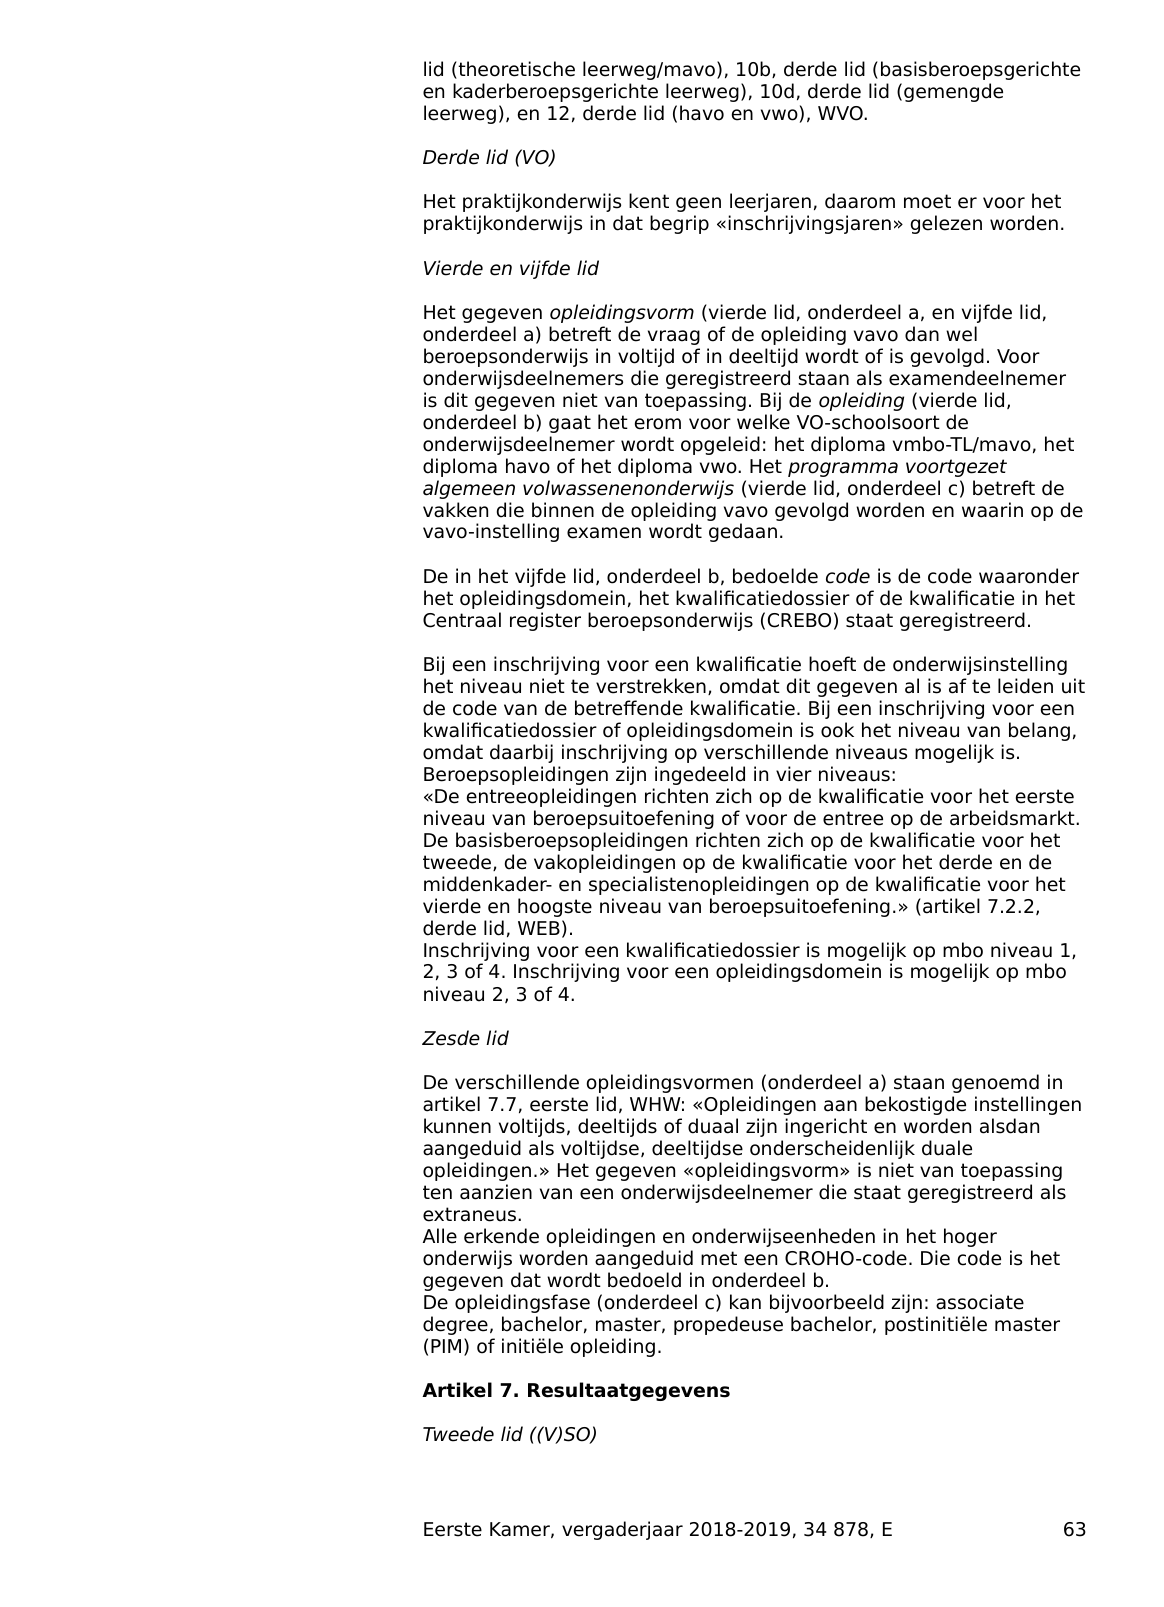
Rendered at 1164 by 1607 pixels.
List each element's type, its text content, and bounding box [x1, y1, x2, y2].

text Inschrijving voor een kwalificatiedossier is mogelijk op mbo niveau 1, 2, 3 of 4. Inschrijving voor een opleidingsdomein is mogelijk op mbo niveau 2, 3 of 4. [422, 939, 1087, 1005]
text Het gegeven opleidingsvorm (vierde lid, onderdeel a, en vijfde lid, onderdeel a) betreft de vraag of de opleiding vavo dan wel beroepsonderwijs in voltijd of in deeltijd wordt of is gevolgd. Voor onderwijsdeelnemers die geregistreerd staan als examendeelnemer is dit gegeven niet van toepassing. Bij de opleiding (vierde lid, onderdeel b) gaat het erom voor welke VO-schoolsoort de onderwijsdeelnemer wordt opgeleid: het diploma vmbo-TL/mavo, het diploma havo of het diploma vwo. Het programma voortgezet algemeen volwassenenonderwijs (vierde lid, onderdeel c) betreft de vakken die binnen de opleiding vavo gevolgd worden en waarin op de vavo-instelling examen wordt gedaan. [422, 302, 1087, 543]
text Bij een inschrijving voor een kwalificatie hoeft de onderwijsinstelling het niveau niet te verstrekken, omdat dit gegeven al is af te leiden uit de code van de betreffende kwalificatie. Bij een inschrijving voor een kwalificatiedossier of opleidingsdomein is ook het niveau van belang, omdat daarbij inschrijving op verschillende niveaus mogelijk is. [422, 654, 1087, 764]
text De opleidingsfase (onderdeel c) kan bijvoorbeeld zijn: associate degree, bachelor, master, propedeuse bachelor, postinitiële master (PIM) of initiële opleiding. [422, 1292, 1087, 1357]
text Alle erkende opleidingen en onderwijseenheden in het hoger onderwijs worden aangeduid met een CROHO-code. Die code is het gegeven dat wordt bedoeld in onderdeel b. [422, 1226, 1087, 1292]
text De in het vijfde lid, onderdeel b, bedoelde code is de code waaronder het opleidingsdomein, het kwalificatiedossier of de kwalificatie in het Centraal register beroepsonderwijs (CREBO) staat geregistreerd. [422, 566, 1087, 632]
text «De entreeopleidingen richten zich op de kwalificatie voor het eerste niveau van beroepsuitoefening of voor de entree op de arbeidsmarkt. De basisberoepsopleidingen richten zich op de kwalificatie voor het tweede, de vakopleidingen op de kwalificatie voor het derde en de middenkader- en specialistenopleidingen op de kwalificatie voor het vierde en hoogste niveau van beroepsuitoefening.» (artikel 7.2.2, derde lid, WEB). [422, 786, 1087, 939]
subtitle Artikel 7. Resultaatgegevens [422, 1380, 1087, 1402]
text Tweede lid ((V)SO) [422, 1424, 1087, 1446]
text Beroepsopleidingen zijn ingedeeld in vier niveaus: [422, 764, 1087, 786]
subtitle Derde lid (VO) [422, 147, 1087, 169]
text lid (theoretische leerweg/mavo), 10b, derde lid (basisberoepsgerichte en kaderberoepsgerichte leerweg), 10d, derde lid (gemengde leerweg), en 12, derde lid (havo en vwo), WVO. [422, 59, 1087, 125]
subtitle Zesde lid [422, 1028, 1087, 1049]
subtitle Vierde en vijfde lid [422, 257, 1087, 279]
text De verschillende opleidingsvormen (onderdeel a) staan genoemd in artikel 7.7, eerste lid, WHW: «Opleidingen aan bekostigde instellingen kunnen voltijds, deeltijds of duaal zijn ingericht en worden alsdan aangeduid als voltijdse, deeltijdse onderscheidenlijk duale opleidingen.» Het gegeven «opleidingsvorm» is niet van toepassing ten aanzien van een onderwijsdeelnemer die staat geregistreerd als extraneus. [422, 1072, 1087, 1226]
text Het praktijkonderwijs kent geen leerjaren, daarom moet er voor het praktijkonderwijs in dat begrip «inschrijvingsjaren» gelezen worden. [422, 191, 1087, 235]
